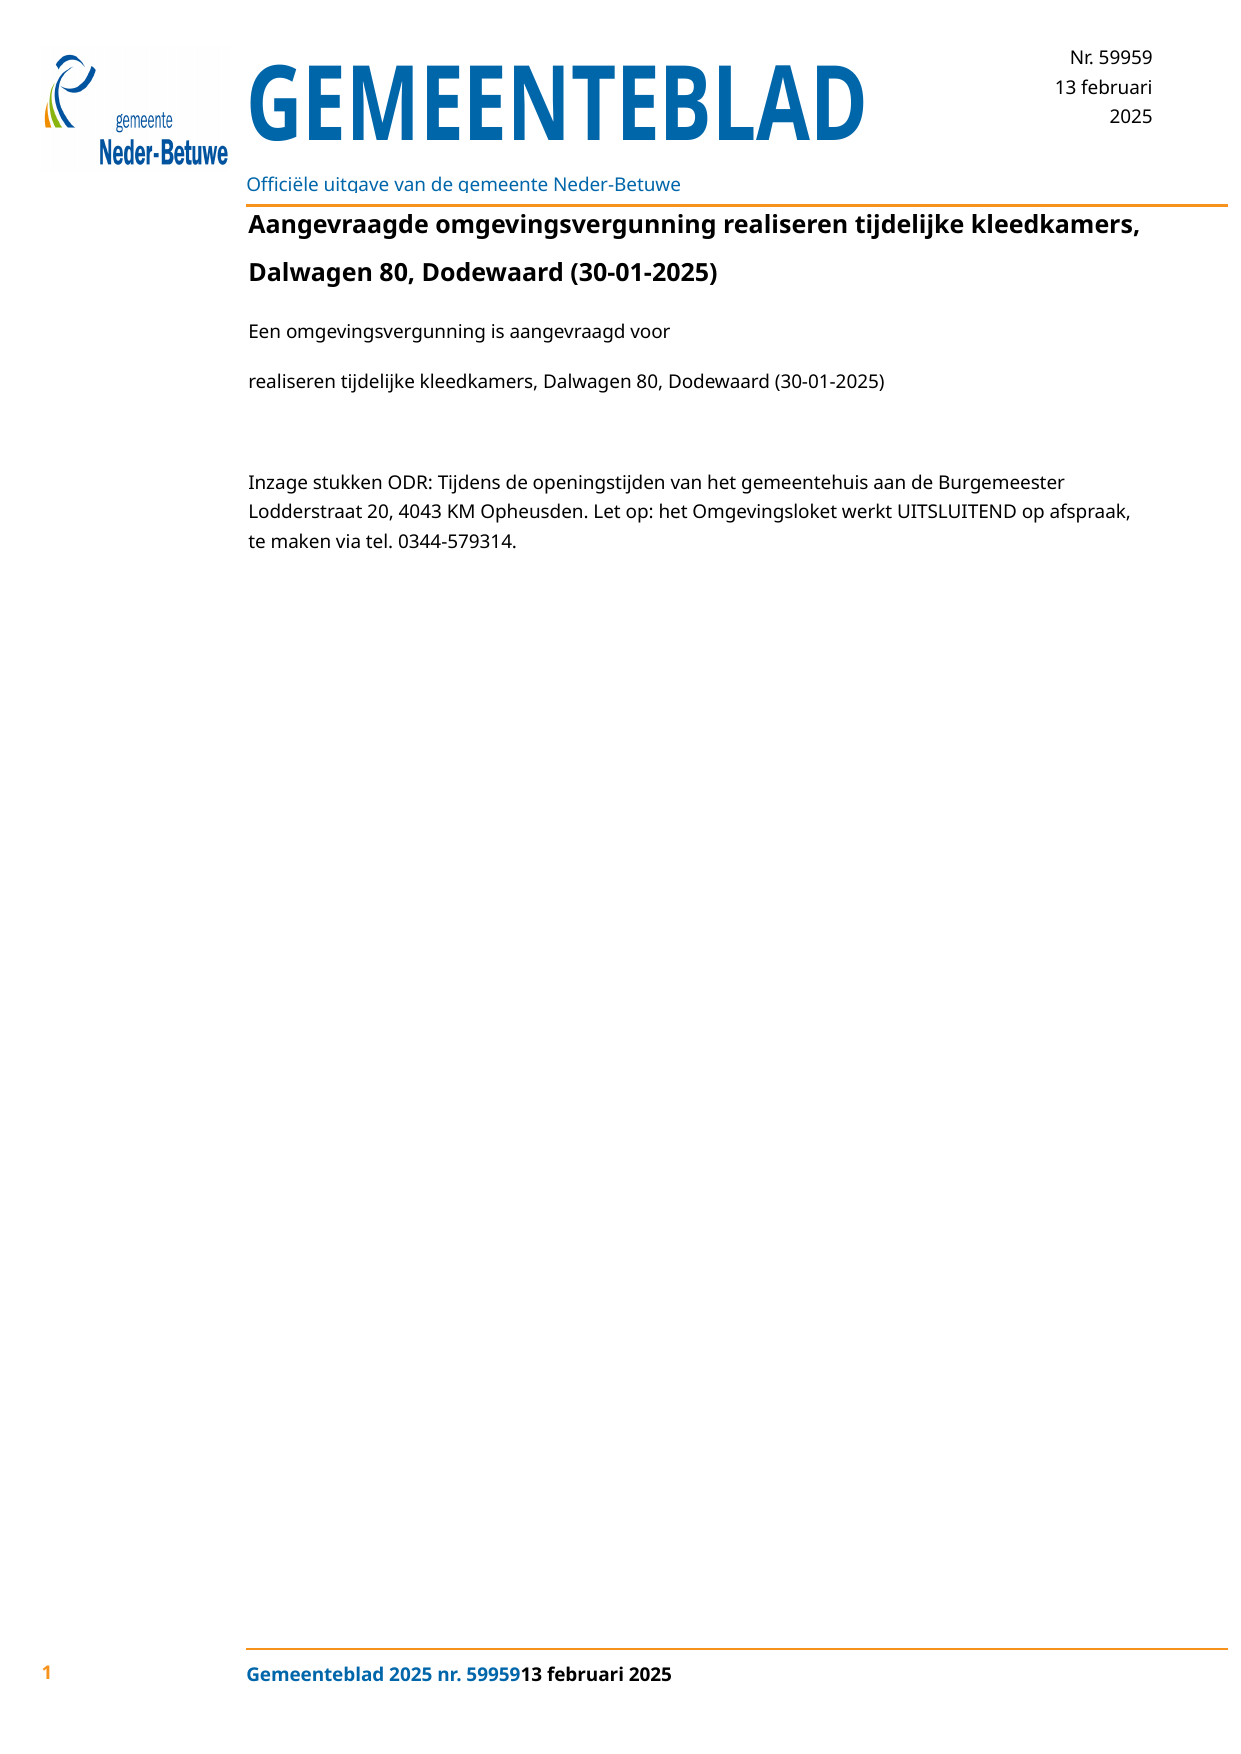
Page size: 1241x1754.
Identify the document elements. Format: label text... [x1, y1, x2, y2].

text Inzage stukken ODR: Tijdens de openingstijden van het gemeentehuis aan de Burgemeester Lodderstraat 20, 4043 KM Opheusden. Let op: het Omgevingsloket werkt UITSLUITEND op afspraak, te maken via tel. 0344-579314. [248, 469, 1152, 554]
text Aangevraagde omgevingsvergunning realiseren tijdelijke kleedkamers, Dalwagen 80, Dodewaard (30-01-2025) [248, 207, 1152, 288]
text realiseren tijdelijke kleedkamers, Dalwagen 80, Dodewaard (30-01-2025) [248, 368, 1152, 394]
text Een omgevingsvergunning is aangevraagd voor [248, 318, 1152, 344]
picture [41, 47, 231, 172]
